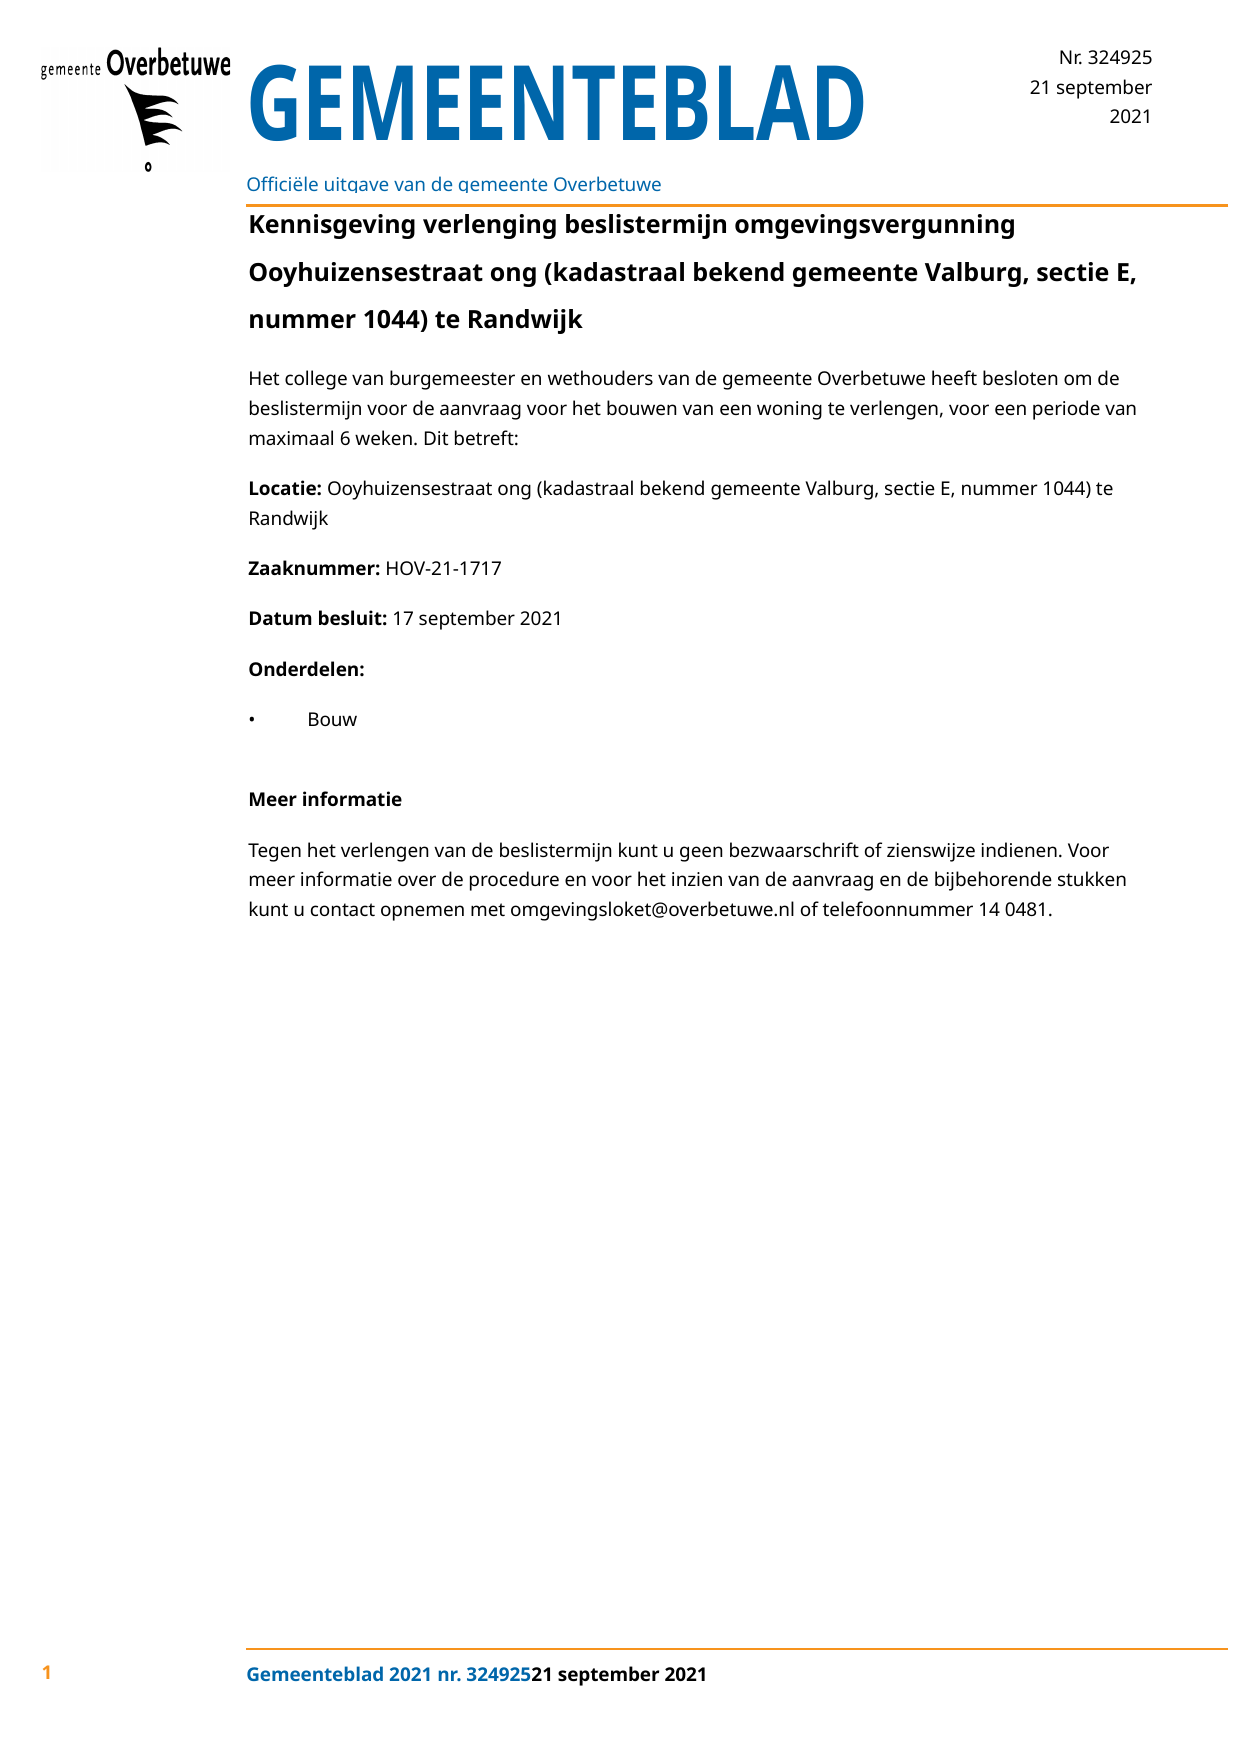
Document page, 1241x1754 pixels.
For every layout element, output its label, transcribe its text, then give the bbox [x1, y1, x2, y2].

text Het college van burgemeester en wethouders van de gemeente Overbetuwe heeft besloten om de beslistermijn voor de aanvraag voor het bouwen van een woning te verlengen, voor een periode van maximaal 6 weken. Dit betreft: [248, 366, 1152, 450]
text Onderdelen: [248, 656, 1152, 682]
text Meer informatie [248, 786, 1152, 812]
text Zaaknummer: HOV-21-1717 [248, 555, 1152, 581]
list Bouw [248, 706, 1152, 732]
text Tegen het verlengen van de beslistermijn kunt u geen bezwaarschrift of zienswijze indienen. Voor meer informatie over de procedure en voor het inzien van de aanvraag en de bijbehorende stukken kunt u contact opnemen met omgevingsloket@overbetuwe.nl of telefoonnummer 14 0481. [248, 837, 1152, 922]
text Datum besluit: 17 september 2021 [248, 606, 1152, 631]
text Locatie: Ooyhuizensestraat ong (kadastraal bekend gemeente Valburg, sectie E, nummer 1044) te Randwijk [248, 475, 1152, 530]
text Kennisgeving verlenging beslistermijn omgevingsvergunning Ooyhuizensestraat ong (kadastraal bekend gemeente Valburg, sectie E, nummer 1044) te Randwijk [248, 207, 1152, 336]
picture [41, 47, 231, 172]
